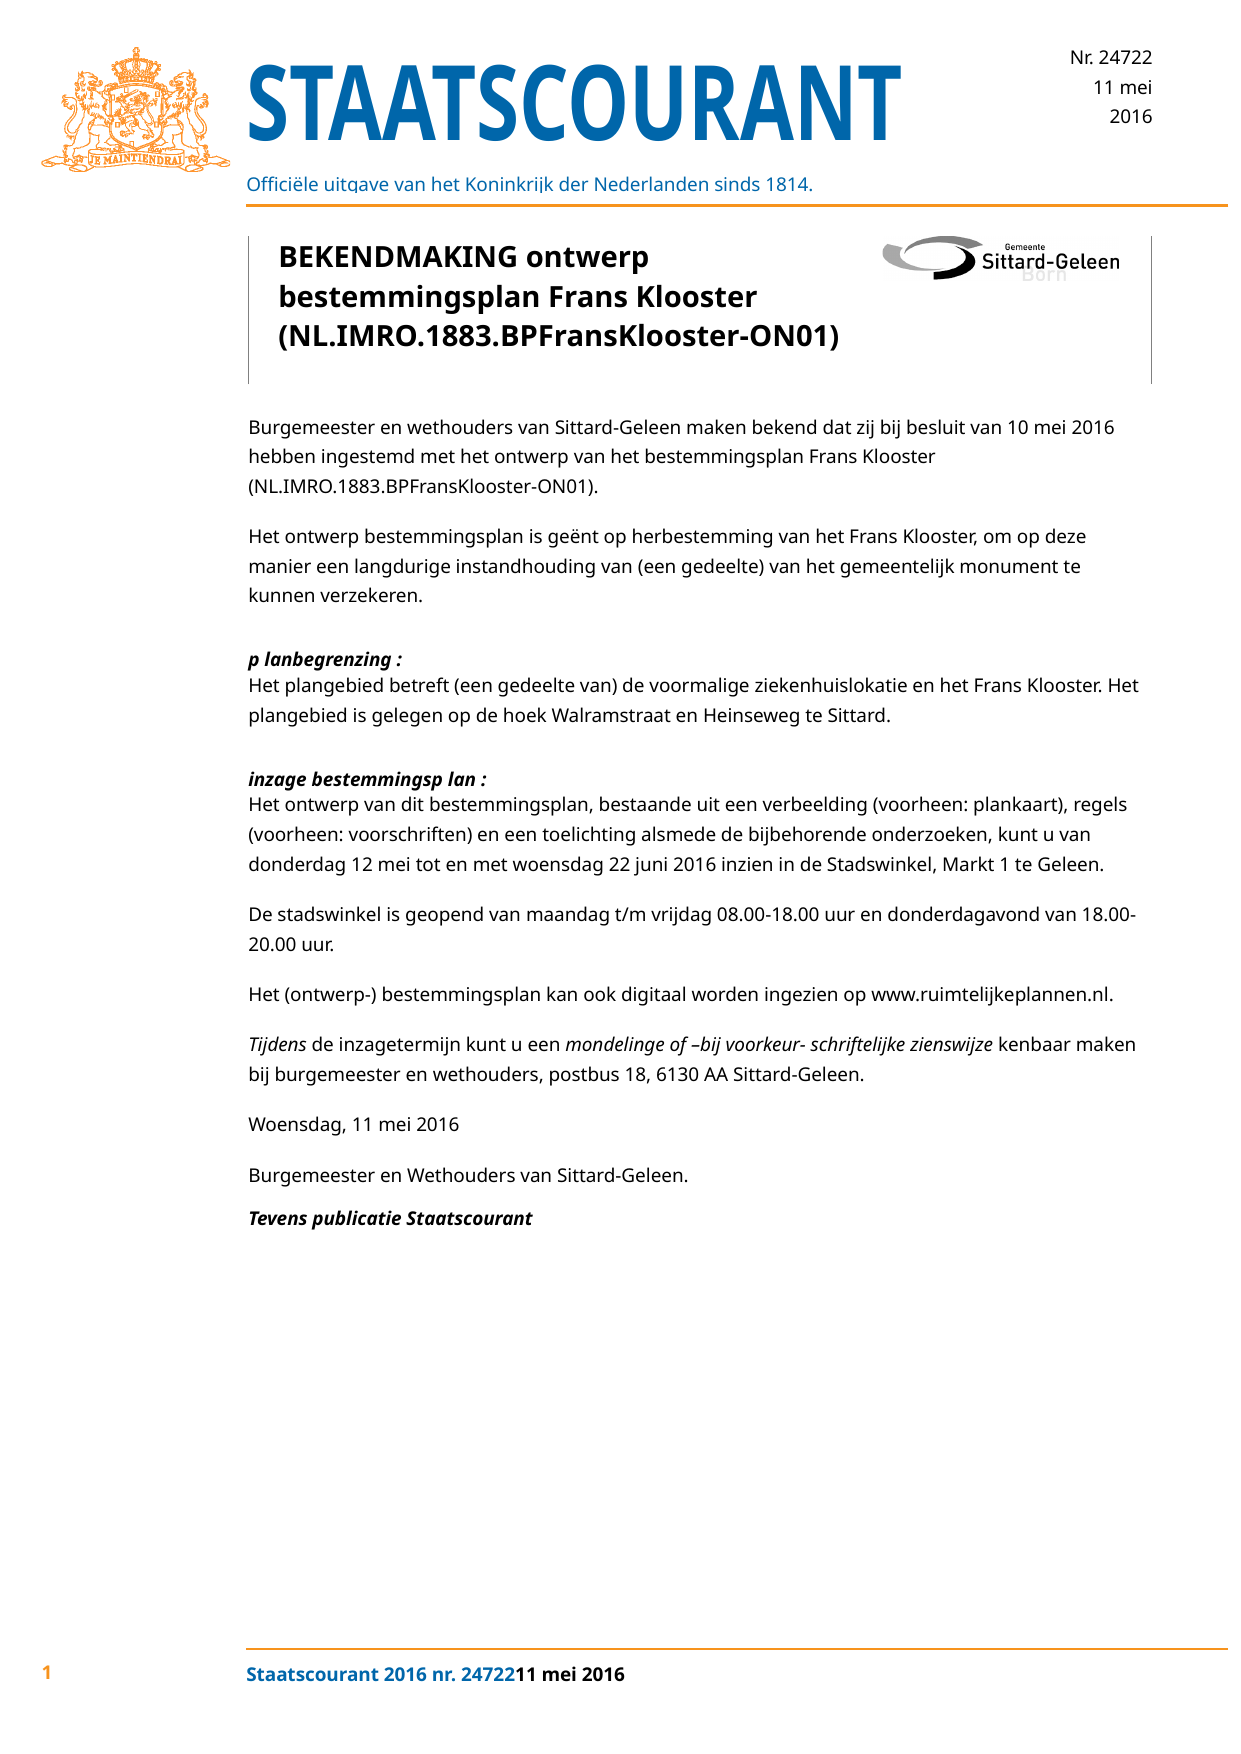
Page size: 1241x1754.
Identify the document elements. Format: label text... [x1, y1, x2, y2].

text Woensdag, 11 mei 2016 [248, 1112, 1152, 1137]
text Burgemeester en wethouders van Sittard-Geleen maken bekend dat zij bij besluit van 10 mei 2016 hebben ingestemd met het ontwerp van het bestemmingsplan Frans Klooster (NL.IMRO.1883.BPFransKlooster-ON01). [248, 414, 1152, 499]
text Tevens publicatie Staatscourant [248, 1205, 1152, 1231]
text Het plangebied betreft (een gedeelte van) de voormalige ziekenhuislokatie en het Frans Klooster. Het plangebied is gelegen op de hoek Walramstraat en Heinseweg te Sittard. [248, 672, 1152, 728]
table_header BEKENDMAKING ontwerp bestemmingsplan Frans Klooster (NL.IMRO.1883.BPFransKlooster-ON01) [249, 236, 850, 384]
text inzage bestemmingsp lan : [248, 766, 1152, 792]
table_header [850, 236, 1151, 384]
text Het ontwerp van dit bestemmingsplan, bestaande uit een verbeelding (voorheen: plankaart), regels (voorheen: voorschriften) en een toelichting alsmede de bijbehorende onderzoeken, kunt u van donderdag 12 mei tot en met woensdag 22 juni 2016 inzien in de Stadswinkel, Markt 1 te Geleen. [248, 792, 1152, 877]
picture [41, 47, 231, 172]
text Tijdens de inzagetermijn kunt u een mondelinge of –bij voorkeur- schriftelijke zienswijze kenbaar maken bij burgemeester en wethouders, postbus 18, 6130 AA Sittard-Geleen. [248, 1032, 1152, 1087]
text p lanbegrenzing : [248, 647, 1152, 672]
text De stadswinkel is geopend van maandag t/m vrijdag 08.00-18.00 uur en donderdagavond van 18.00-20.00 uur. [248, 901, 1152, 957]
text Het (ontwerp-) bestemmingsplan kan ook digitaal worden ingezien op www.ruimtelijkeplannen.nl. [248, 981, 1152, 1007]
text Burgemeester en Wethouders van Sittard-Geleen. [248, 1162, 1152, 1188]
picture [882, 236, 1119, 281]
text Het ontwerp bestemmingsplan is geënt op herbestemming van het Frans Klooster, om op deze manier een langdurige instandhouding van (een gedeelte) van het gemeentelijk monument te kunnen verzekeren. [248, 523, 1152, 608]
